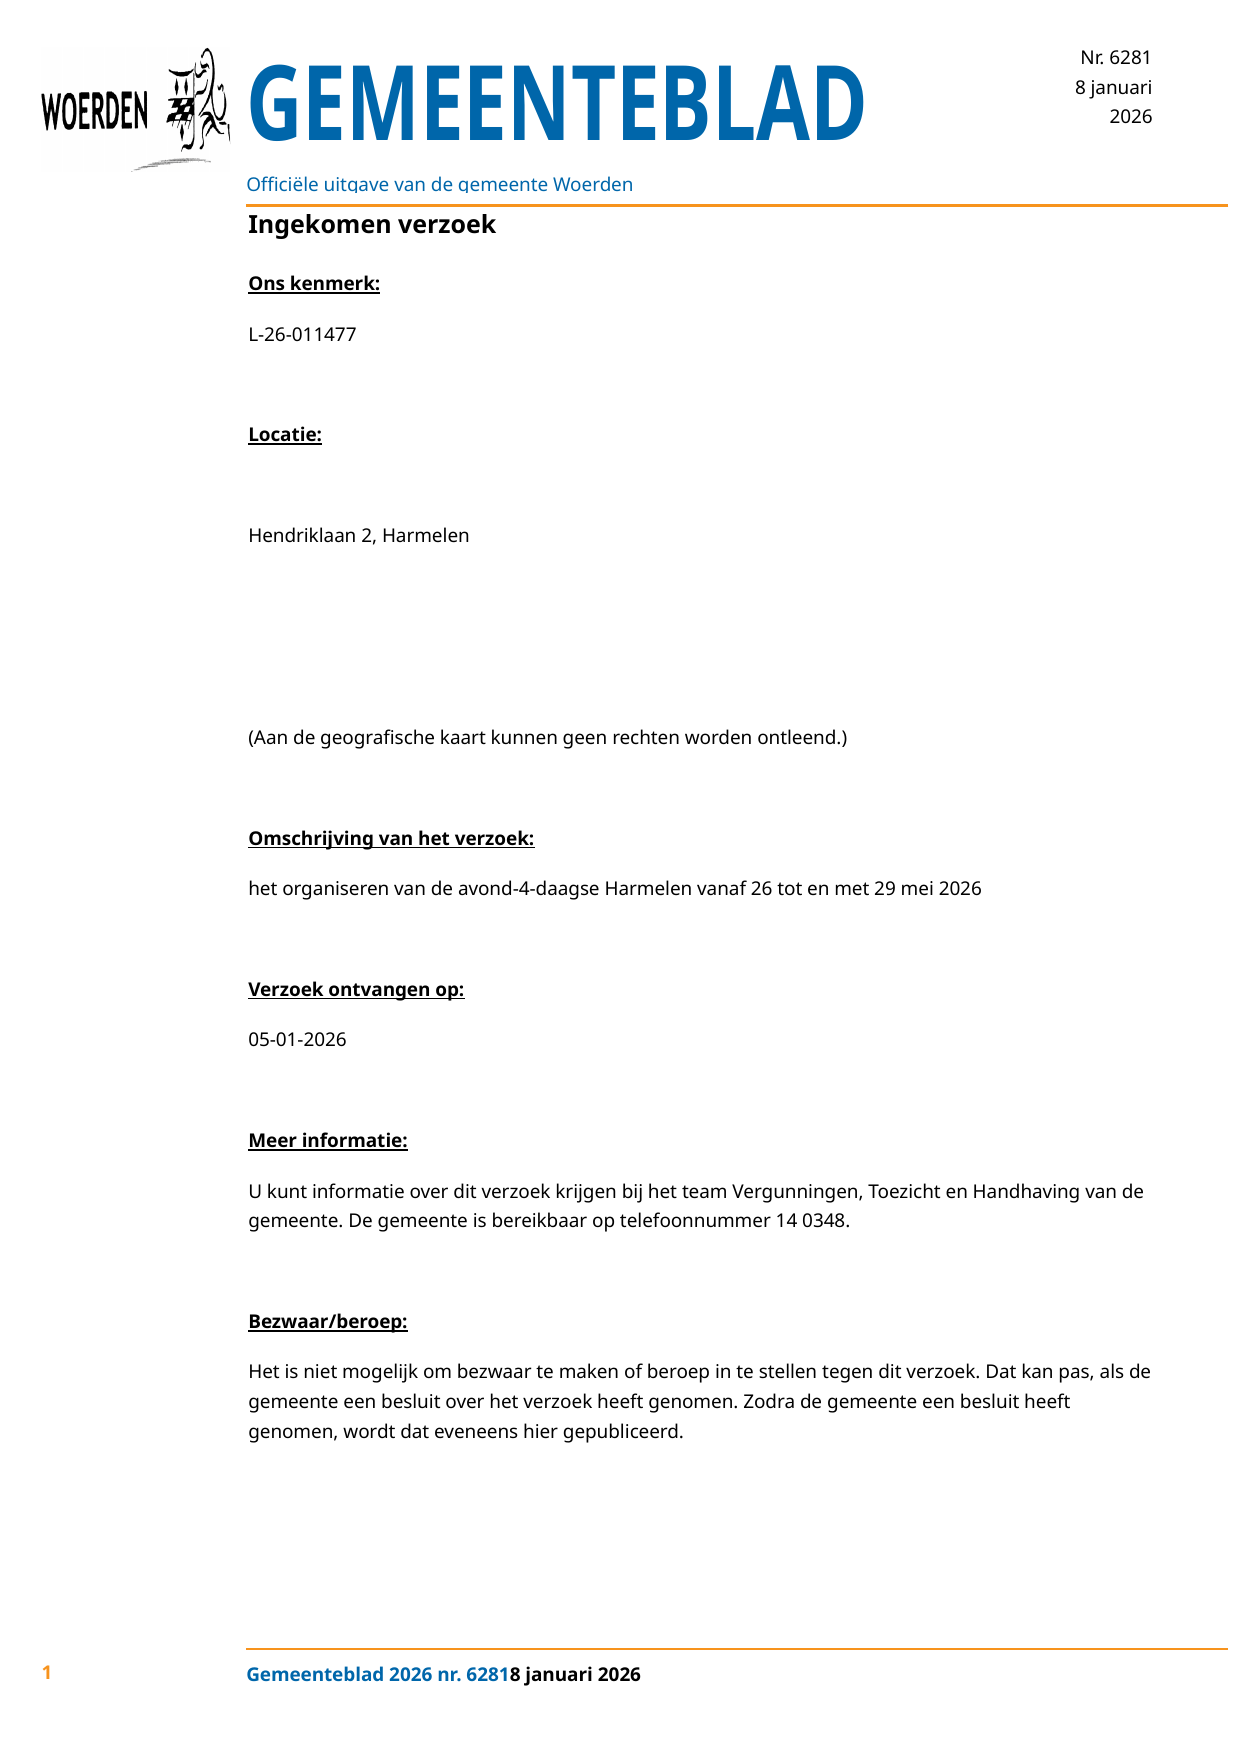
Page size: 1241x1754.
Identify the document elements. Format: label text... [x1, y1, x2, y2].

text Omschrijving van het verzoek: [248, 825, 1152, 851]
text Meer informatie: [248, 1127, 1152, 1153]
text (Aan de geografische kaart kunnen geen rechten worden ontleend.) [248, 724, 1152, 750]
text het organiseren van de avond-4-daagse Harmelen vanaf 26 tot en met 29 mei 2026 [248, 875, 1152, 901]
text Hendriklaan 2, Harmelen [248, 522, 1152, 548]
text U kunt informatie over dit verzoek krijgen bij het team Vergunningen, Toezicht en Handhaving van de gemeente. De gemeente is bereikbaar op telefoonnummer 14 0348. [248, 1178, 1152, 1233]
text Verzoek ontvangen op: [248, 976, 1152, 1002]
text Ingekomen verzoek [248, 207, 1152, 241]
picture [41, 47, 231, 172]
text L-26-011477 [248, 321, 1152, 346]
text Het is niet mogelijk om bezwaar te maken of beroep in te stellen tegen dit verzoek. Dat kan pas, als de gemeente een besluit over het verzoek heeft genomen. Zodra de gemeente een besluit heeft genomen, wordt dat eveneens hier gepubliceerd. [248, 1359, 1152, 1443]
text Locatie: [248, 422, 1152, 447]
text 05-01-2026 [248, 1027, 1152, 1052]
text Ons kenmerk: [248, 270, 1152, 296]
text Bezwaar/beroep: [248, 1308, 1152, 1334]
